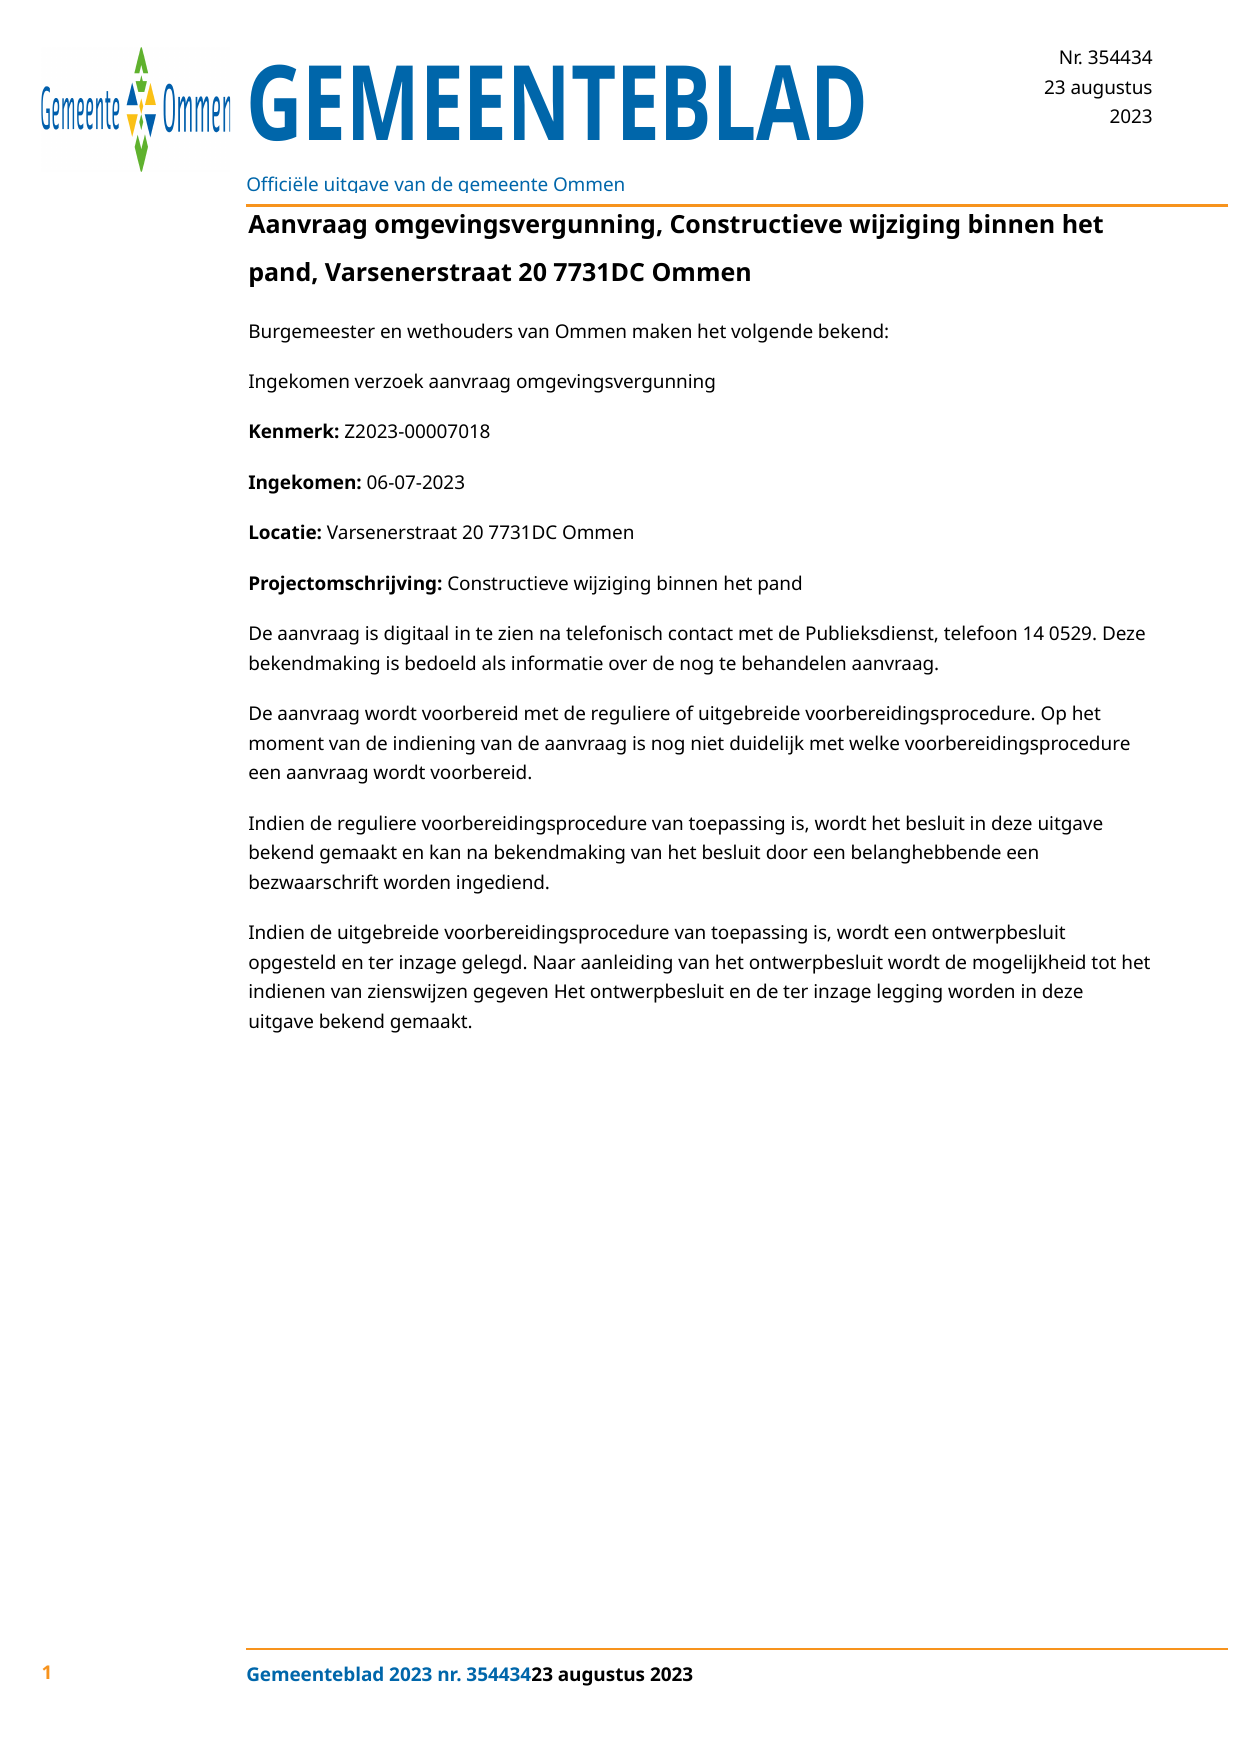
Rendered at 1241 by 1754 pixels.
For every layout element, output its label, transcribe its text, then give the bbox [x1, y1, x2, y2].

text De aanvraag is digitaal in te zien na telefonisch contact met de Publieksdienst, telefoon 14 0529. Deze bekendmaking is bedoeld als informatie over de nog te behandelen aanvraag. [248, 620, 1152, 676]
text Burgemeester en wethouders van Ommen maken het volgende bekend: [248, 318, 1152, 344]
text Aanvraag omgevingsvergunning, Constructieve wijziging binnen het pand, Varsenerstraat 20 7731DC Ommen [248, 207, 1152, 288]
text Locatie: Varsenerstraat 20 7731DC Ommen [248, 519, 1152, 545]
picture [41, 47, 231, 172]
text Projectomschrijving: Constructieve wijziging binnen het pand [248, 570, 1152, 596]
text Kenmerk: Z2023-00007018 [248, 419, 1152, 444]
text De aanvraag wordt voorbereid met de reguliere of uitgebreide voorbereidingsprocedure. Op het moment van de indiening van de aanvraag is nog niet duidelijk met welke voorbereidingsprocedure een aanvraag wordt voorbereid. [248, 700, 1152, 785]
text Ingekomen: 06-07-2023 [248, 469, 1152, 495]
text Ingekomen verzoek aanvraag omgevingsvergunning [248, 368, 1152, 394]
text Indien de reguliere voorbereidingsprocedure van toepassing is, wordt het besluit in deze uitgave bekend gemaakt en kan na bekendmaking van het besluit door een belanghebbende een bezwaarschrift worden ingediend. [248, 810, 1152, 895]
text Indien de uitgebreide voorbereidingsprocedure van toepassing is, wordt een ontwerpbesluit opgesteld en ter inzage gelegd. Naar aanleiding van het ontwerpbesluit wordt de mogelijkheid tot het indienen van zienswijzen gegeven Het ontwerpbesluit en de ter inzage legging worden in deze uitgave bekend gemaakt. [248, 919, 1152, 1034]
